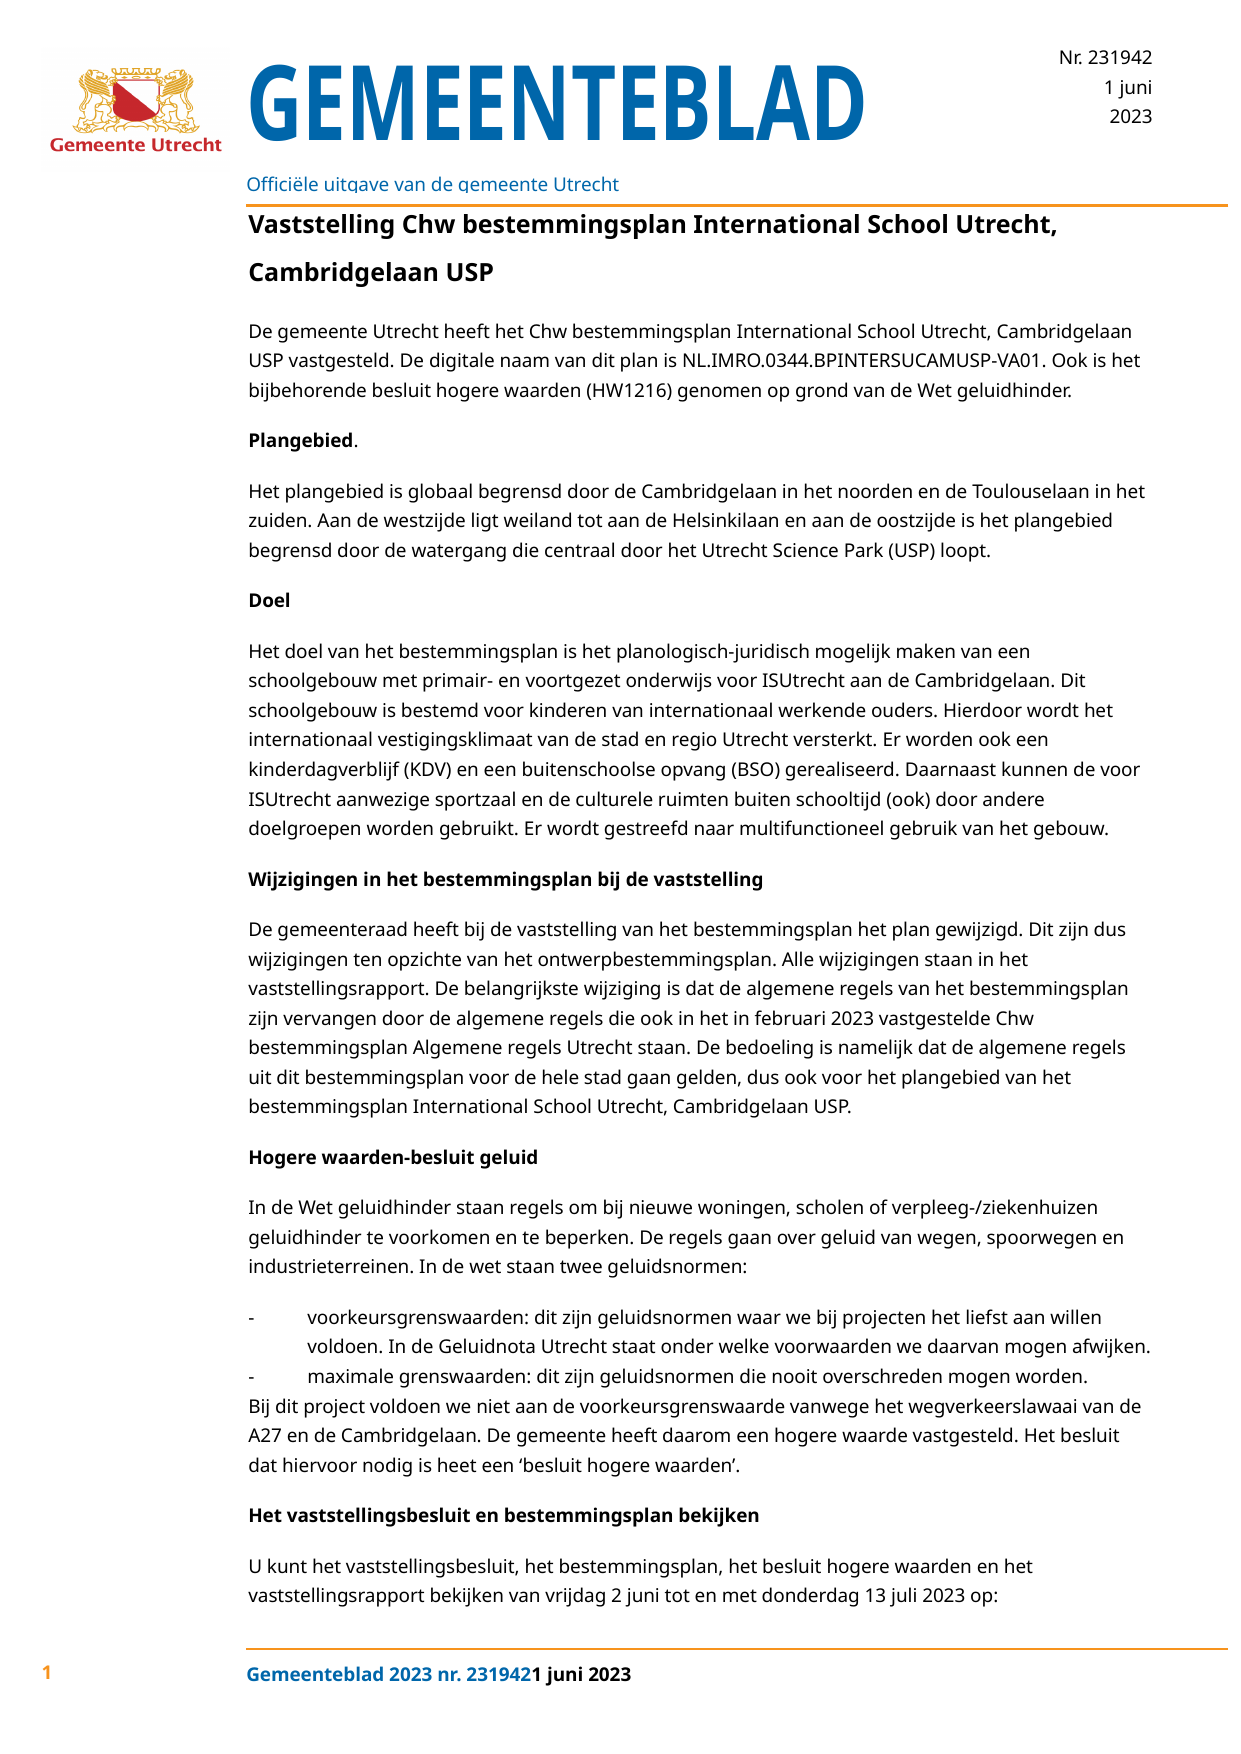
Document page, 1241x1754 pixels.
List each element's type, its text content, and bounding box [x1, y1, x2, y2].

text Hogere waarden-besluit geluid [248, 1144, 1152, 1170]
text Bij dit project voldoen we niet aan de voorkeursgrenswaarde vanwege het wegverkeerslawaai van de A27 en de Cambridgelaan. De gemeente heeft daarom een hogere waarde vastgesteld. Het besluit dat hiervoor nodig is heet een ‘besluit hogere waarden’. [248, 1393, 1152, 1478]
text Het plangebied is globaal begrensd door de Cambridgelaan in het noorden en de Toulouselaan in het zuiden. Aan de westzijde ligt weiland tot aan de Helsinkilaan en aan de oostzijde is het plangebied begrensd door de watergang die centraal door het Utrecht Science Park (USP) loopt. [248, 478, 1152, 563]
text U kunt het vaststellingsbesluit, het bestemmingsplan, het besluit hogere waarden en het vaststellingsrapport bekijken van vrijdag 2 juni tot en met donderdag 13 juli 2023 op: [248, 1553, 1152, 1608]
text In de Wet geluidhinder staan regels om bij nieuwe woningen, scholen of verpleeg-/ziekenhuizen geluidhinder te voorkomen en te beperken. De regels gaan over geluid van wegen, spoorwegen en industrieterreinen. In de wet staan twee geluidsnormen: [248, 1194, 1152, 1279]
text Wijzigingen in het bestemmingsplan bij de vaststelling [248, 866, 1152, 892]
text Het doel van het bestemmingsplan is het planologisch-juridisch mogelijk maken van een schoolgebouw met primair- en voortgezet onderwijs voor ISUtrecht aan de Cambridgelaan. Dit schoolgebouw is bestemd voor kinderen van internationaal werkende ouders. Hierdoor wordt het internationaal vestigingsklimaat van de stad en regio Utrecht versterkt. Er worden ook een kinderdagverblijf (KDV) en een buitenschoolse opvang (BSO) gerealiseerd. Daarnaast kunnen de voor ISUtrecht aanwezige sportzaal en de culturele ruimten buiten schooltijd (ook) door andere doelgroepen worden gebruikt. Er wordt gestreefd naar multifunctioneel gebruik van het gebouw. [248, 638, 1152, 841]
text Plangebied. [248, 427, 1152, 453]
list voorkeursgrenswaarden: dit zijn geluidsnormen waar we bij projecten het liefst aan willen voldoen. In de Geluidnota Utrecht staat onder welke voorwaarden we daarvan mogen afwijken. [248, 1304, 1152, 1359]
text Het vaststellingsbesluit en bestemmingsplan bekijken [248, 1502, 1152, 1528]
text De gemeenteraad heeft bij de vaststelling van het bestemmingsplan het plan gewijzigd. Dit zijn dus wijzigingen ten opzichte van het ontwerpbestemmingsplan. Alle wijzigingen staan in het vaststellingsrapport. De belangrijkste wijziging is dat de algemene regels van het bestemmingsplan zijn vervangen door de algemene regels die ook in het in februari 2023 vastgestelde Chw bestemmingsplan Algemene regels Utrecht staan. De bedoeling is namelijk dat de algemene regels uit dit bestemmingsplan voor de hele stad gaan gelden, dus ook voor het plangebied van het bestemmingsplan International School Utrecht, Cambridgelaan USP. [248, 916, 1152, 1119]
text Doel [248, 587, 1152, 613]
text Vaststelling Chw bestemmingsplan International School Utrecht, Cambridgelaan USP [248, 207, 1152, 288]
text De gemeente Utrecht heeft het Chw bestemmingsplan International School Utrecht, Cambridgelaan USP vastgesteld. De digitale naam van dit plan is NL.IMRO.0344.BPINTERSUCAMUSP-VA01. Ook is het bijbehorende besluit hogere waarden (HW1216) genomen op grond van de Wet geluidhinder. [248, 318, 1152, 403]
list maximale grenswaarden: dit zijn geluidsnormen die nooit overschreden mogen worden. [248, 1363, 1152, 1389]
picture [41, 47, 231, 172]
